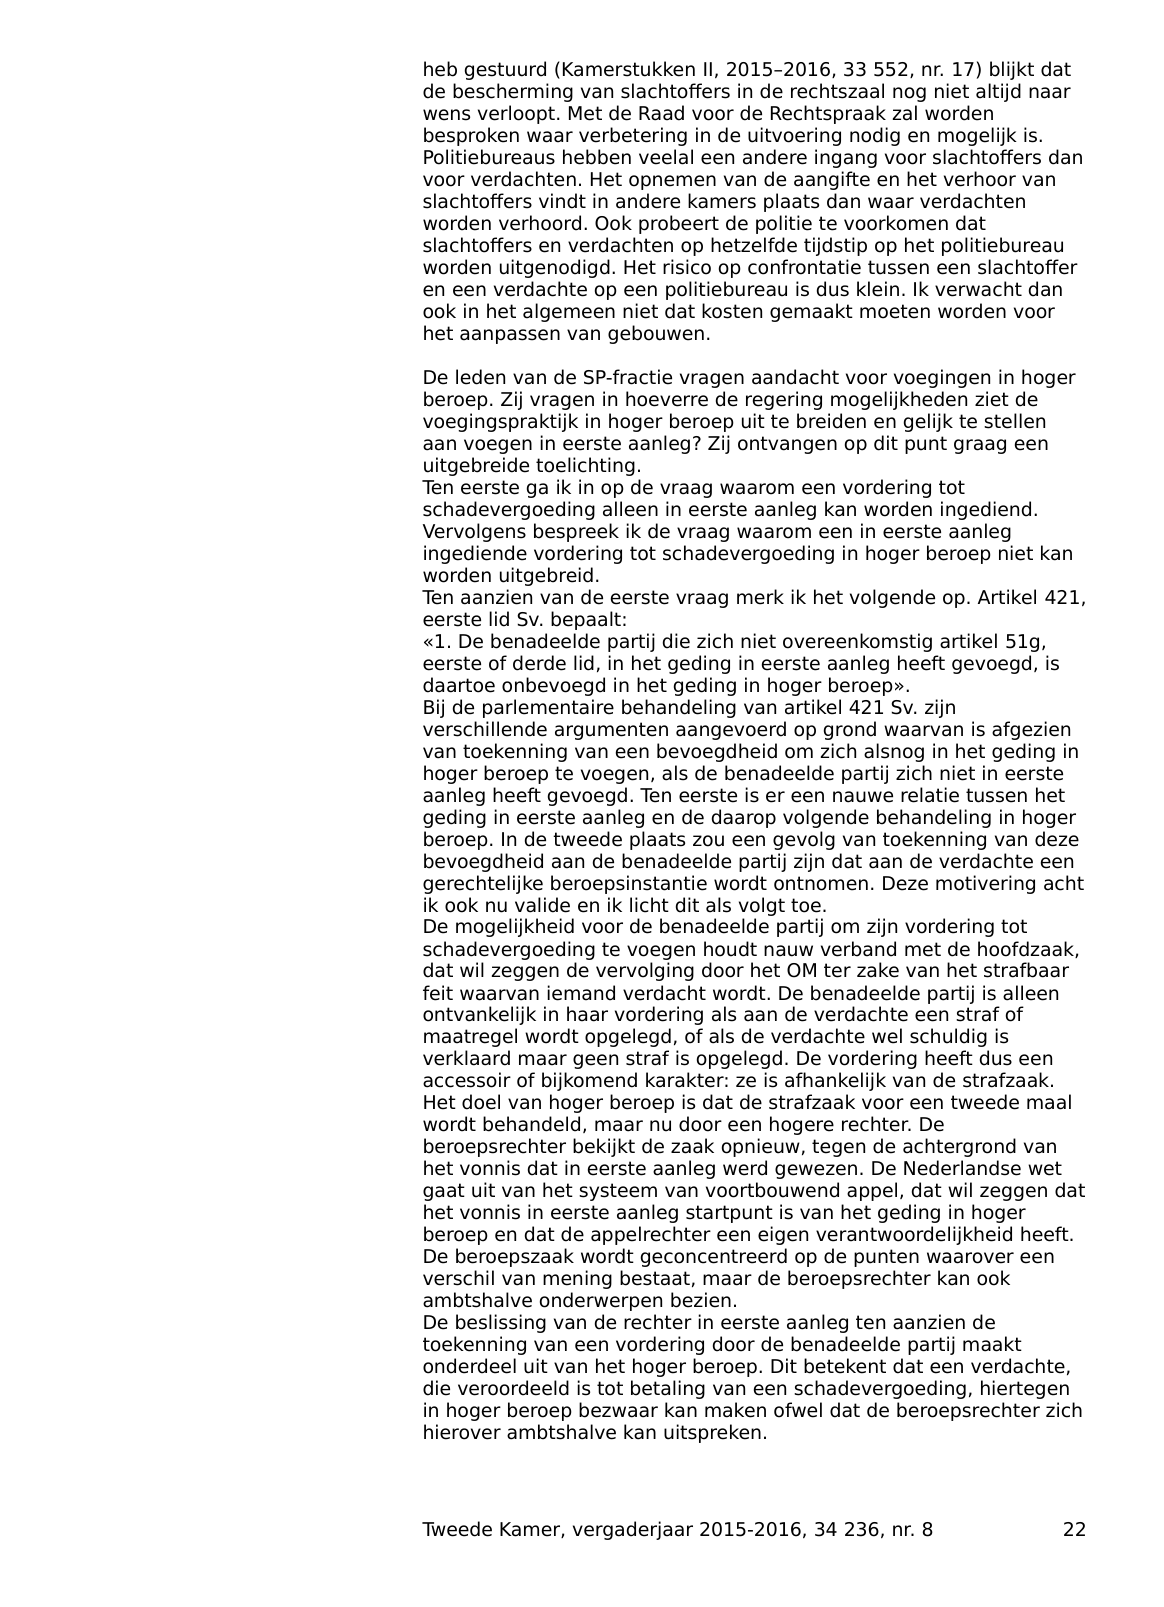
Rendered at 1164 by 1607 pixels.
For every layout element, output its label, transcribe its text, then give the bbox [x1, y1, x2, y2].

text Politiebureaus hebben veelal een andere ingang voor slachtoffers dan voor verdachten. Het opnemen van de aangifte en het verhoor van slachtoffers vindt in andere kamers plaats dan waar verdachten worden verhoord. Ook probeert de politie te voorkomen dat slachtoffers en verdachten op hetzelfde tijdstip op het politiebureau worden uitgenodigd. Het risico op confrontatie tussen een slachtoffer en een verdachte op een politiebureau is dus klein. Ik verwacht dan ook in het algemeen niet dat kosten gemaakt moeten worden voor het aanpassen van gebouwen. [422, 147, 1087, 345]
text «1. De benadeelde partij die zich niet overeenkomstig artikel 51g, eerste of derde lid, in het geding in eerste aanleg heeft gevoegd, is daartoe onbevoegd in het geding in hoger beroep». [422, 631, 1087, 697]
text Ten aanzien van de eerste vraag merk ik het volgende op. Artikel 421, eerste lid Sv. bepaalt: [422, 587, 1087, 631]
text De mogelijkheid voor de benadeelde partij om zijn vordering tot schadevergoeding te voegen houdt nauw verband met de hoofdzaak, dat wil zeggen de vervolging door het OM ter zake van het strafbaar feit waarvan iemand verdacht wordt. De benadeelde partij is alleen ontvankelijk in haar vordering als aan de verdachte een straf of maatregel wordt opgelegd, of als de verdachte wel schuldig is verklaard maar geen straf is opgelegd. De vordering heeft dus een accessoir of bijkomend karakter: ze is afhankelijk van de strafzaak. Het doel van hoger beroep is dat de strafzaak voor een tweede maal wordt behandeld, maar nu door een hogere rechter. De beroepsrechter bekijkt de zaak opnieuw, tegen de achtergrond van het vonnis dat in eerste aanleg werd gewezen. De Nederlandse wet gaat uit van het systeem van voortbouwend appel, dat wil zeggen dat het vonnis in eerste aanleg startpunt is van het geding in hoger beroep en dat de appelrechter een eigen verantwoordelijkheid heeft. De beroepszaak wordt geconcentreerd op de punten waarover een verschil van mening bestaat, maar de beroepsrechter kan ook ambtshalve onderwerpen bezien. [422, 916, 1087, 1312]
text De leden van de SP-fractie vragen aandacht voor voegingen in hoger beroep. Zij vragen in hoeverre de regering mogelijkheden ziet de voegingspraktijk in hoger beroep uit te breiden en gelijk te stellen aan voegen in eerste aanleg? Zij ontvangen op dit punt graag een uitgebreide toelichting. [422, 367, 1087, 477]
text heb gestuurd (Kamerstukken II, 2015–2016, 33 552, nr. 17) blijkt dat de bescherming van slachtoffers in de rechtszaal nog niet altijd naar wens verloopt. Met de Raad voor de Rechtspraak zal worden besproken waar verbetering in de uitvoering nodig en mogelijk is. [422, 59, 1087, 147]
text Ten eerste ga ik in op de vraag waarom een vordering tot schadevergoeding alleen in eerste aanleg kan worden ingediend. Vervolgens bespreek ik de vraag waarom een in eerste aanleg ingediende vordering tot schadevergoeding in hoger beroep niet kan worden uitgebreid. [422, 477, 1087, 587]
text De beslissing van de rechter in eerste aanleg ten aanzien de toekenning van een vordering door de benadeelde partij maakt onderdeel uit van het hoger beroep. Dit betekent dat een verdachte, die veroordeeld is tot betaling van een schadevergoeding, hiertegen in hoger beroep bezwaar kan maken ofwel dat de beroepsrechter zich hierover ambtshalve kan uitspreken. [422, 1312, 1087, 1444]
text Bij de parlementaire behandeling van artikel 421 Sv. zijn verschillende argumenten aangevoerd op grond waarvan is afgezien van toekenning van een bevoegdheid om zich alsnog in het geding in hoger beroep te voegen, als de benadeelde partij zich niet in eerste aanleg heeft gevoegd. Ten eerste is er een nauwe relatie tussen het geding in eerste aanleg en de daarop volgende behandeling in hoger beroep. In de tweede plaats zou een gevolg van toekenning van deze bevoegdheid aan de benadeelde partij zijn dat aan de verdachte een gerechtelijke beroepsinstantie wordt ontnomen. Deze motivering acht ik ook nu valide en ik licht dit als volgt toe. [422, 697, 1087, 916]
